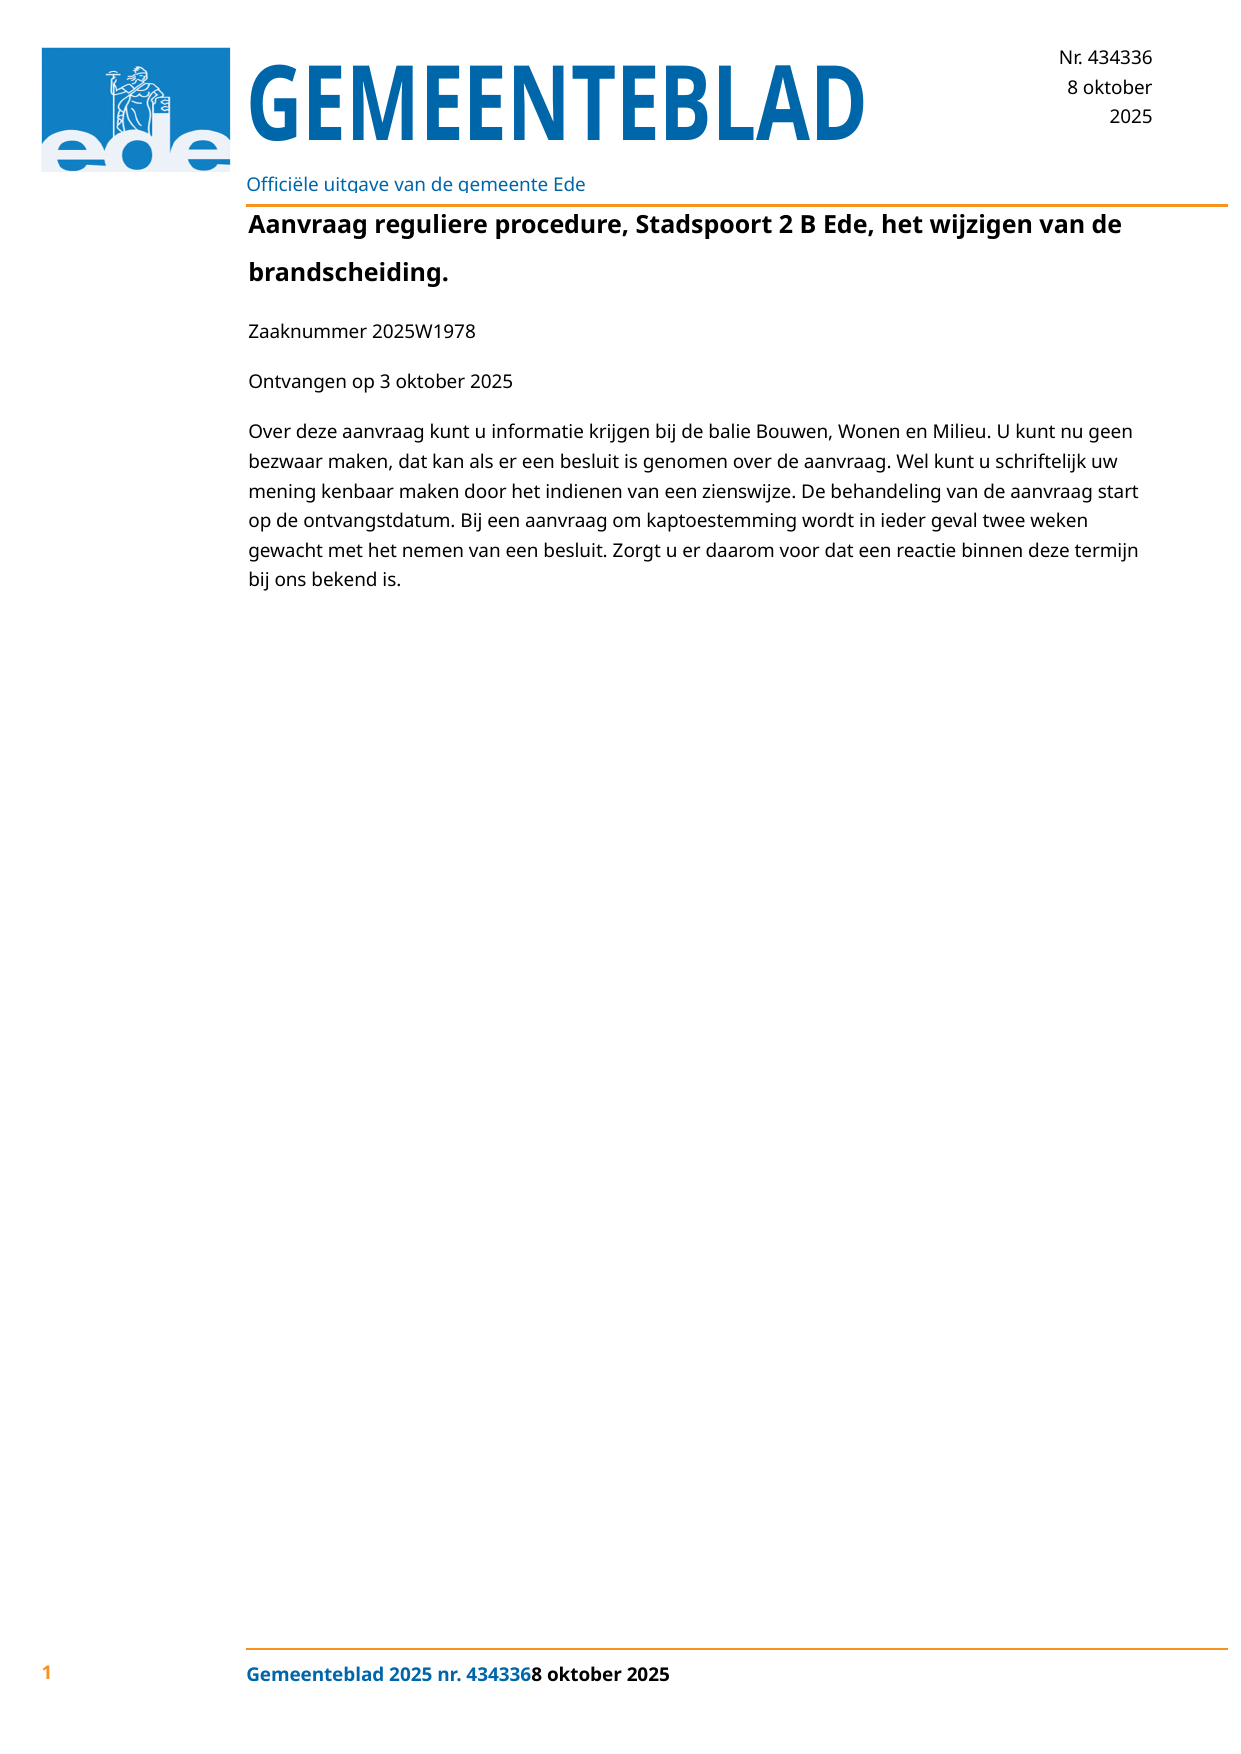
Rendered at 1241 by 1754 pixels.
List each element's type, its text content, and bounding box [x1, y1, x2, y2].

picture [41, 47, 231, 172]
text Ontvangen op 3 oktober 2025 [248, 368, 1152, 394]
text Zaaknummer 2025W1978 [248, 318, 1152, 344]
text Aanvraag reguliere procedure, Stadspoort 2 B Ede, het wijzigen van de brandscheiding. [248, 207, 1152, 288]
text Over deze aanvraag kunt u informatie krijgen bij de balie Bouwen, Wonen en Milieu. U kunt nu geen bezwaar maken, dat kan als er een besluit is genomen over de aanvraag. Wel kunt u schriftelijk uw mening kenbaar maken door het indienen van een zienswijze. De behandeling van de aanvraag start op de ontvangstdatum. Bij een aanvraag om kaptoestemming wordt in ieder geval twee weken gewacht met het nemen van een besluit. Zorgt u er daarom voor dat een reactie binnen deze termijn bij ons bekend is. [248, 419, 1152, 592]
